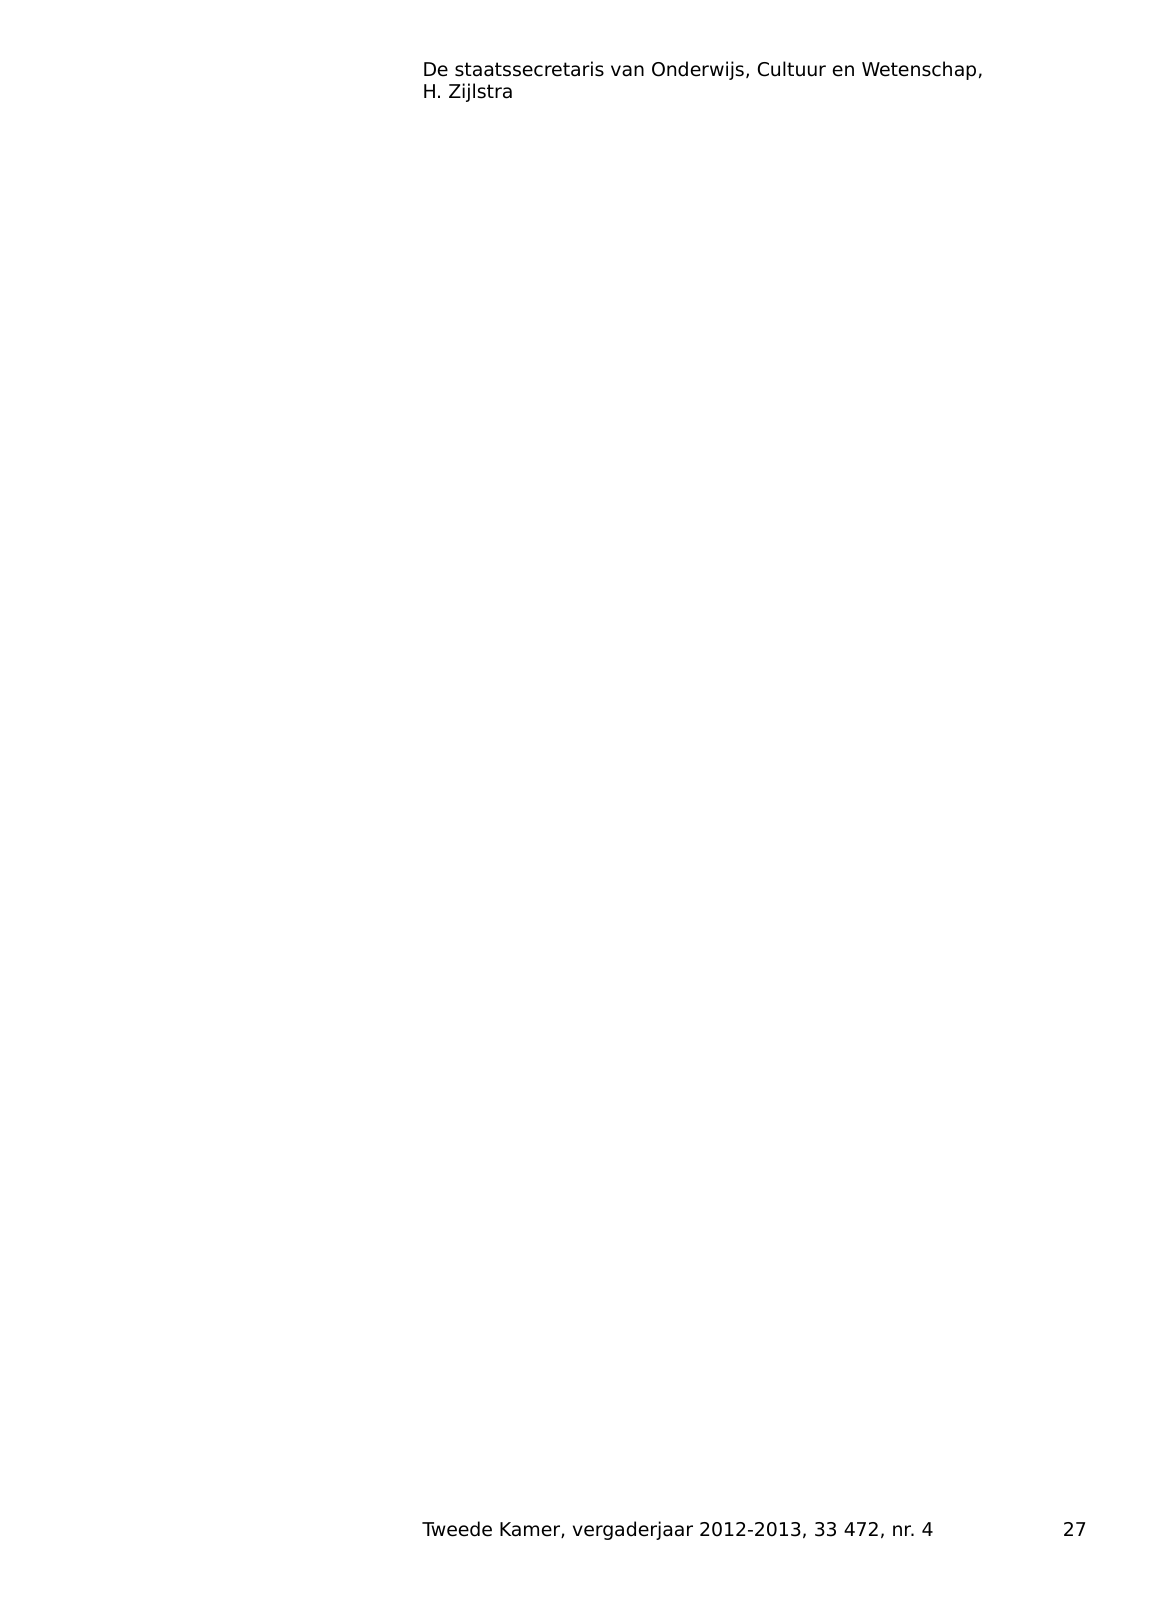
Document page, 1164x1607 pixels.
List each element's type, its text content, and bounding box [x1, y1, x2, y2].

text De staatssecretaris van Onderwijs, Cultuur en Wetenschap, H. Zijlstra [422, 59, 1087, 103]
